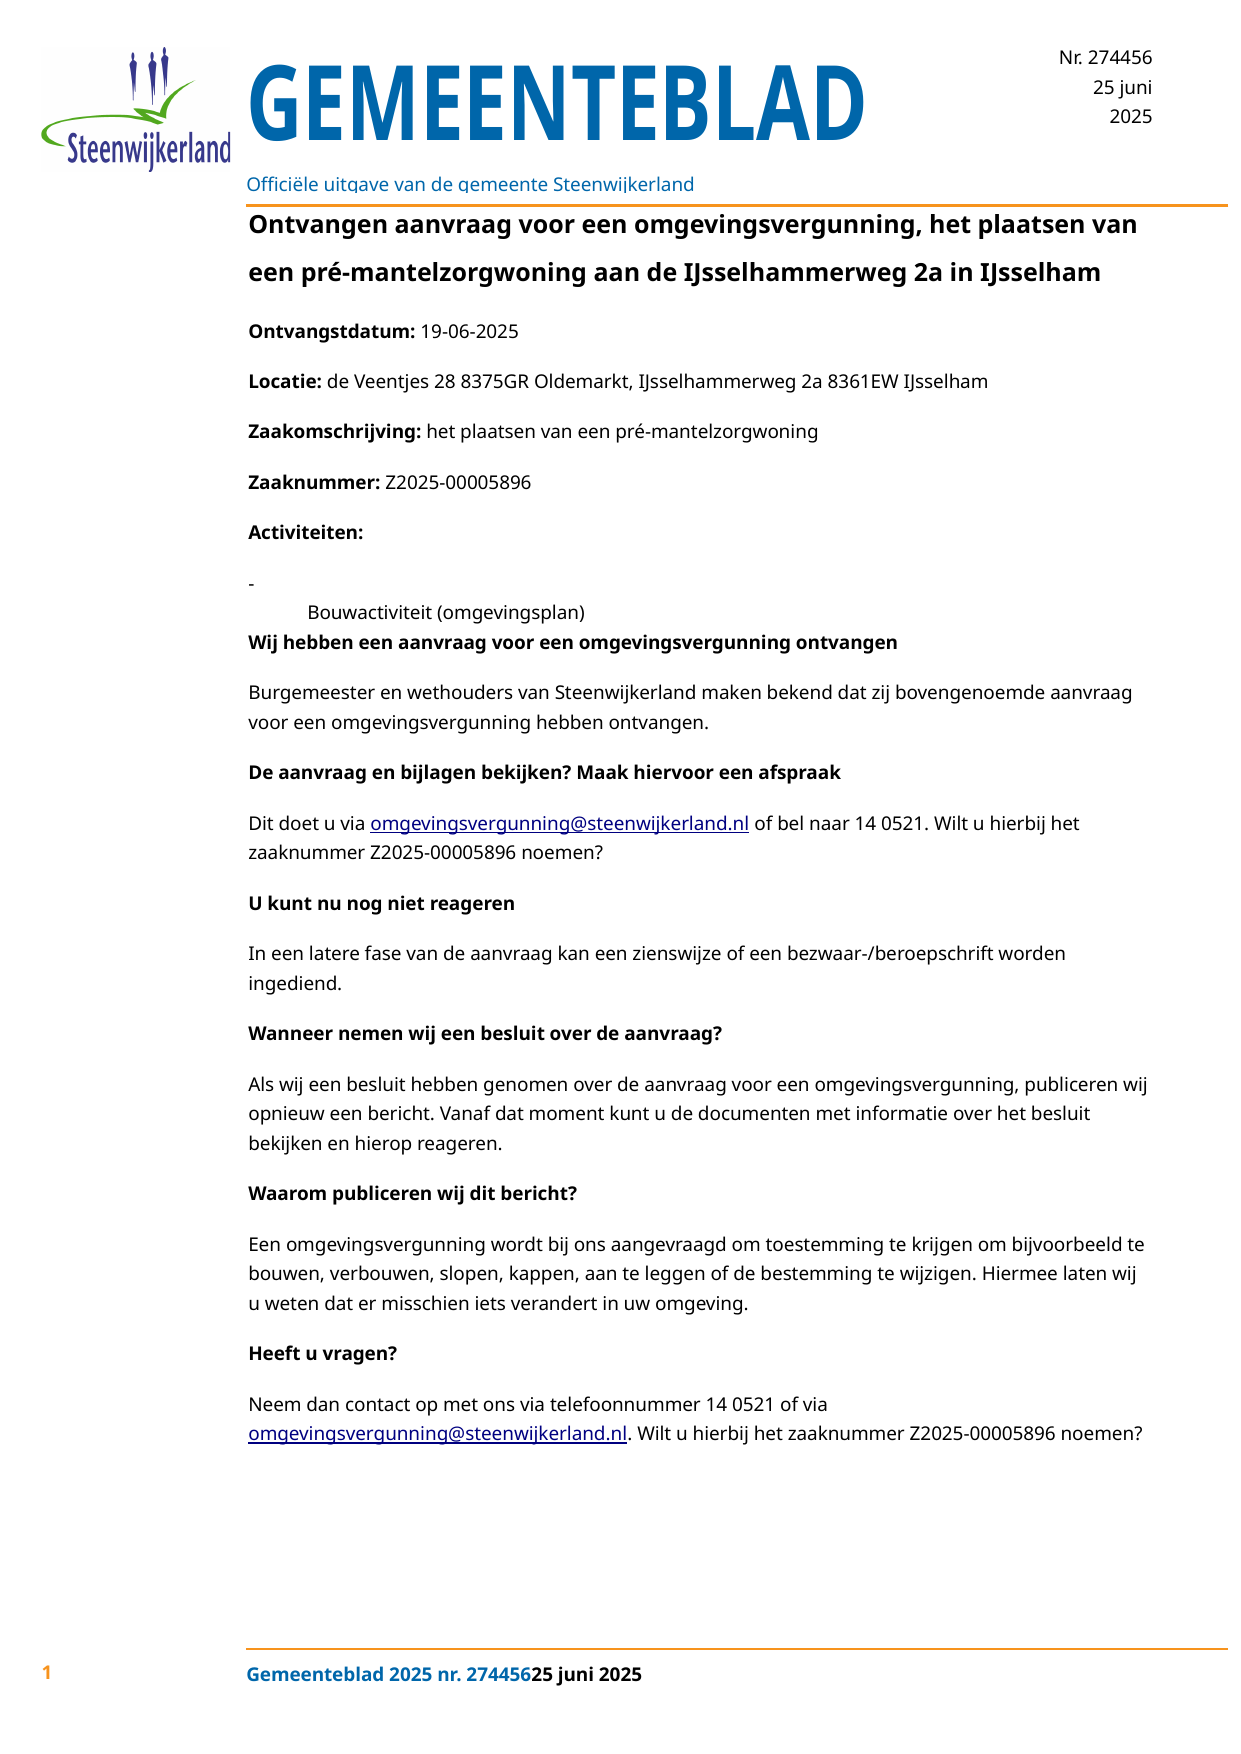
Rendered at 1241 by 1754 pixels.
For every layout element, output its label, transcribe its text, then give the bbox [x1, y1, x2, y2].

text Als wij een besluit hebben genomen over de aanvraag voor een omgevingsvergunning, publiceren wij opnieuw een bericht. Vanaf dat moment kunt u de documenten met informatie over het besluit bekijken en hierop reageren. [248, 1071, 1152, 1156]
text Ontvangen aanvraag voor een omgevingsvergunning, het plaatsen van een pré-mantelzorgwoning aan de IJsselhammerweg 2a in IJsselham [248, 207, 1152, 288]
text Waarom publiceren wij dit bericht? [248, 1180, 1152, 1206]
text Ontvangstdatum: 19-06-2025 [248, 318, 1152, 344]
text Heeft u vragen? [248, 1340, 1152, 1366]
text Dit doet u via omgevingsvergunning@steenwijkerland.nl of bel naar 14 0521. Wilt u hierbij het zaaknummer Z2025-00005896 noemen? [248, 810, 1152, 865]
text U kunt nu nog niet reageren [248, 890, 1152, 916]
list Bouwactiviteit (omgevingsplan) [248, 599, 1152, 625]
text Burgemeester en wethouders van Steenwijkerland maken bekend dat zij bovengenoemde aanvraag voor een omgevingsvergunning hebben ontvangen. [248, 679, 1152, 735]
text Zaaknummer: Z2025-00005896 [248, 469, 1152, 495]
text Een omgevingsvergunning wordt bij ons aangevraagd om toestemming te krijgen om bijvoorbeeld te bouwen, verbouwen, slopen, kappen, aan te leggen of de bestemming te wijzigen. Hiermee laten wij u weten dat er misschien iets verandert in uw omgeving. [248, 1231, 1152, 1316]
text Neem dan contact op met ons via telefoonnummer 14 0521 of via omgevingsvergunning@steenwijkerland.nl. Wilt u hierbij het zaaknummer Z2025-00005896 noemen? [248, 1391, 1152, 1446]
text In een latere fase van de aanvraag kan een zienswijze of een bezwaar-/beroepschrift worden ingediend. [248, 940, 1152, 996]
text Locatie: de Veentjes 28 8375GR Oldemarkt, IJsselhammerweg 2a 8361EW IJsselham [248, 368, 1152, 394]
text Zaakomschrijving: het plaatsen van een pré-mantelzorgwoning [248, 419, 1152, 444]
text De aanvraag en bijlagen bekijken? Maak hiervoor een afspraak [248, 759, 1152, 785]
text Activiteiten: [248, 519, 1152, 545]
text Wij hebben een aanvraag voor een omgevingsvergunning ontvangen [248, 629, 1152, 655]
text Wanneer nemen wij een besluit over de aanvraag? [248, 1020, 1152, 1046]
picture [41, 47, 231, 172]
